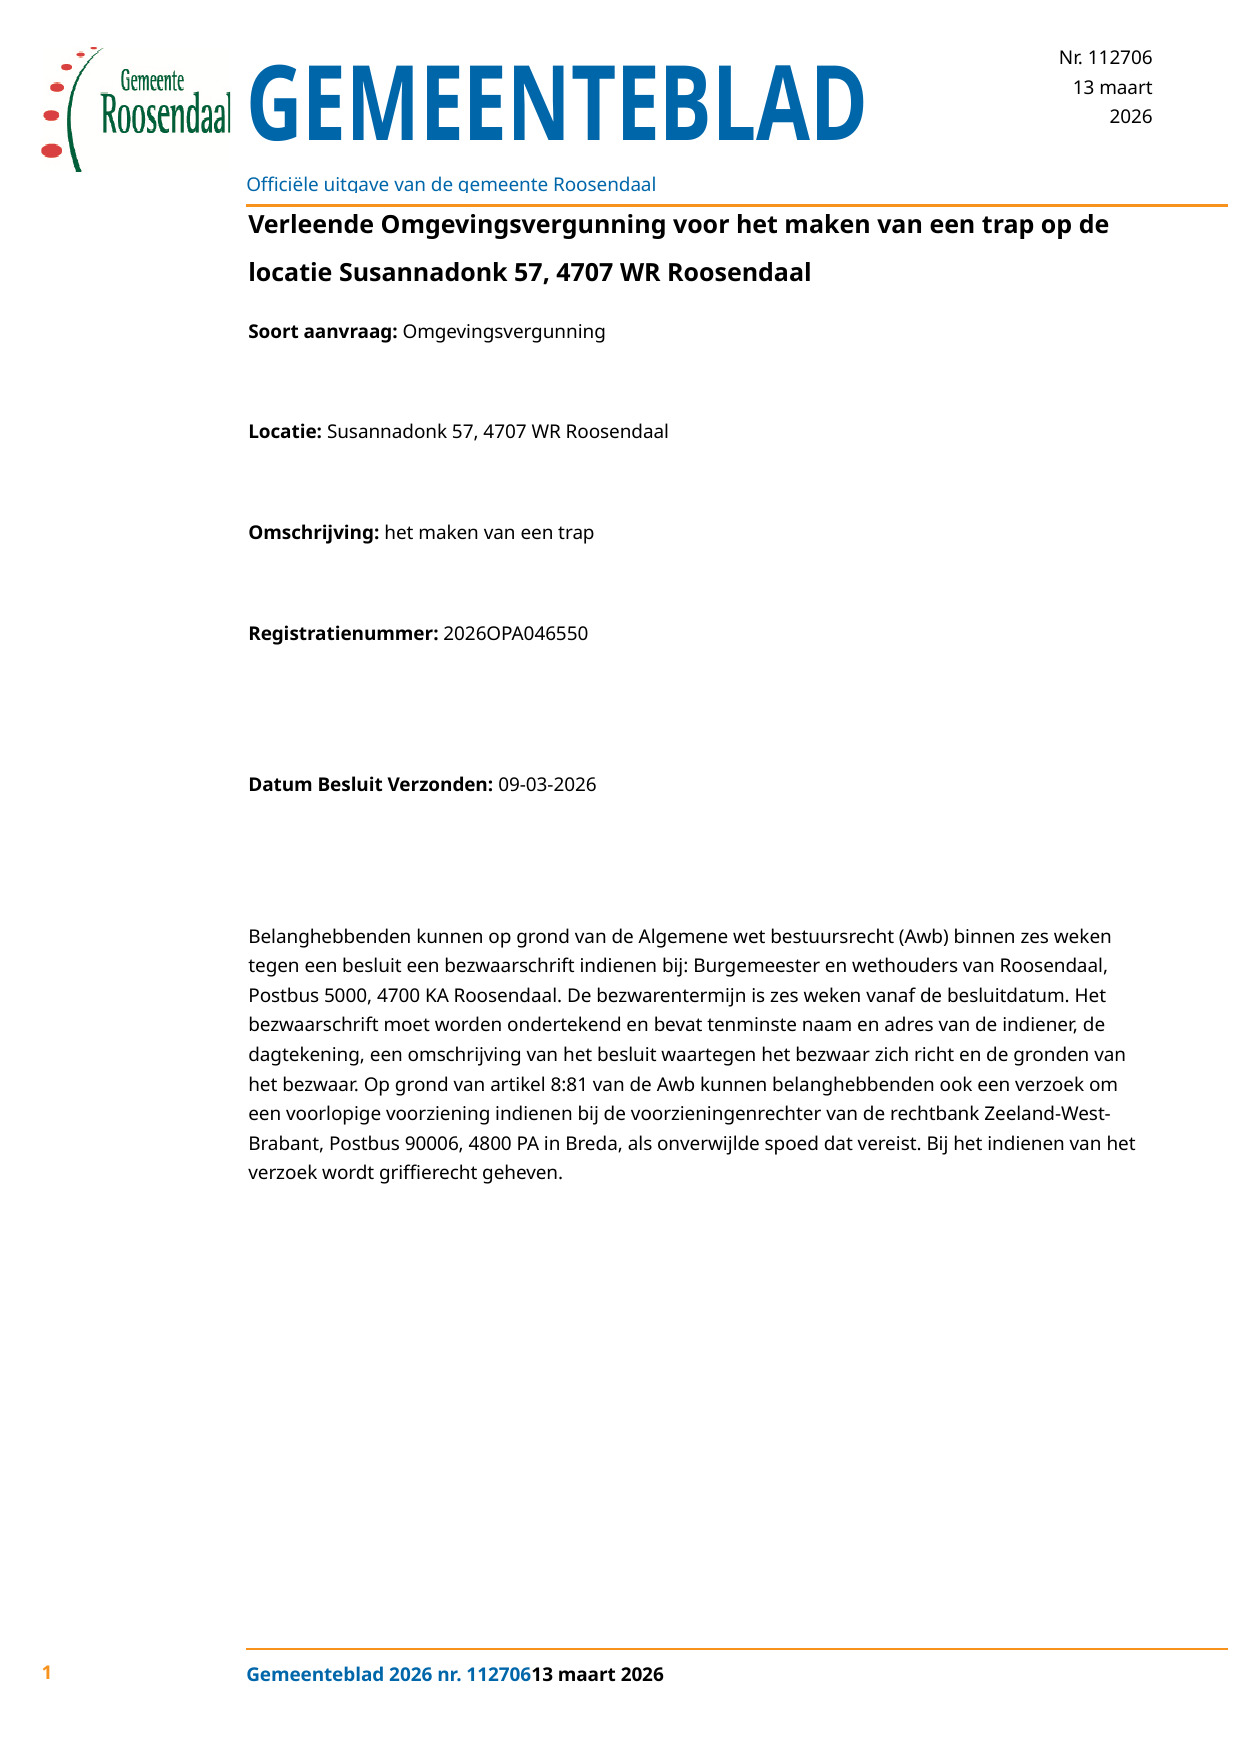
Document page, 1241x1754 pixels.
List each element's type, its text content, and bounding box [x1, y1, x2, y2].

text Datum Besluit Verzonden: 09-03-2026 [248, 772, 1152, 797]
text Soort aanvraag: Omgevingsvergunning [248, 318, 1152, 344]
text Locatie: Susannadonk 57, 4707 WR Roosendaal [248, 419, 1152, 444]
text Belanghebbenden kunnen op grond van de Algemene wet bestuursrecht (Awb) binnen zes weken tegen een besluit een bezwaarschrift indienen bij: Burgemeester en wethouders van Roosendaal, Postbus 5000, 4700 KA Roosendaal. De bezwarentermijn is zes weken vanaf de besluitdatum. Het bezwaarschrift moet worden ondertekend en bevat tenminste naam en adres van de indiener, de dagtekening, een omschrijving van het besluit waartegen het bezwaar zich richt en de gronden van het bezwaar. Op grond van artikel 8:81 van de Awb kunnen belanghebbenden ook een verzoek om een voorlopige voorziening indienen bij de voorzieningenrechter van de rechtbank Zeeland-West-Brabant, Postbus 90006, 4800 PA in Breda, als onverwijlde spoed dat vereist. Bij het indienen van het verzoek wordt griffierecht geheven. [248, 923, 1152, 1185]
text Omschrijving: het maken van een trap [248, 519, 1152, 545]
text Registratienummer: 2026OPA046550 [248, 620, 1152, 646]
picture [41, 47, 231, 172]
text Verleende Omgevingsvergunning voor het maken van een trap op de locatie Susannadonk 57, 4707 WR Roosendaal [248, 207, 1152, 288]
